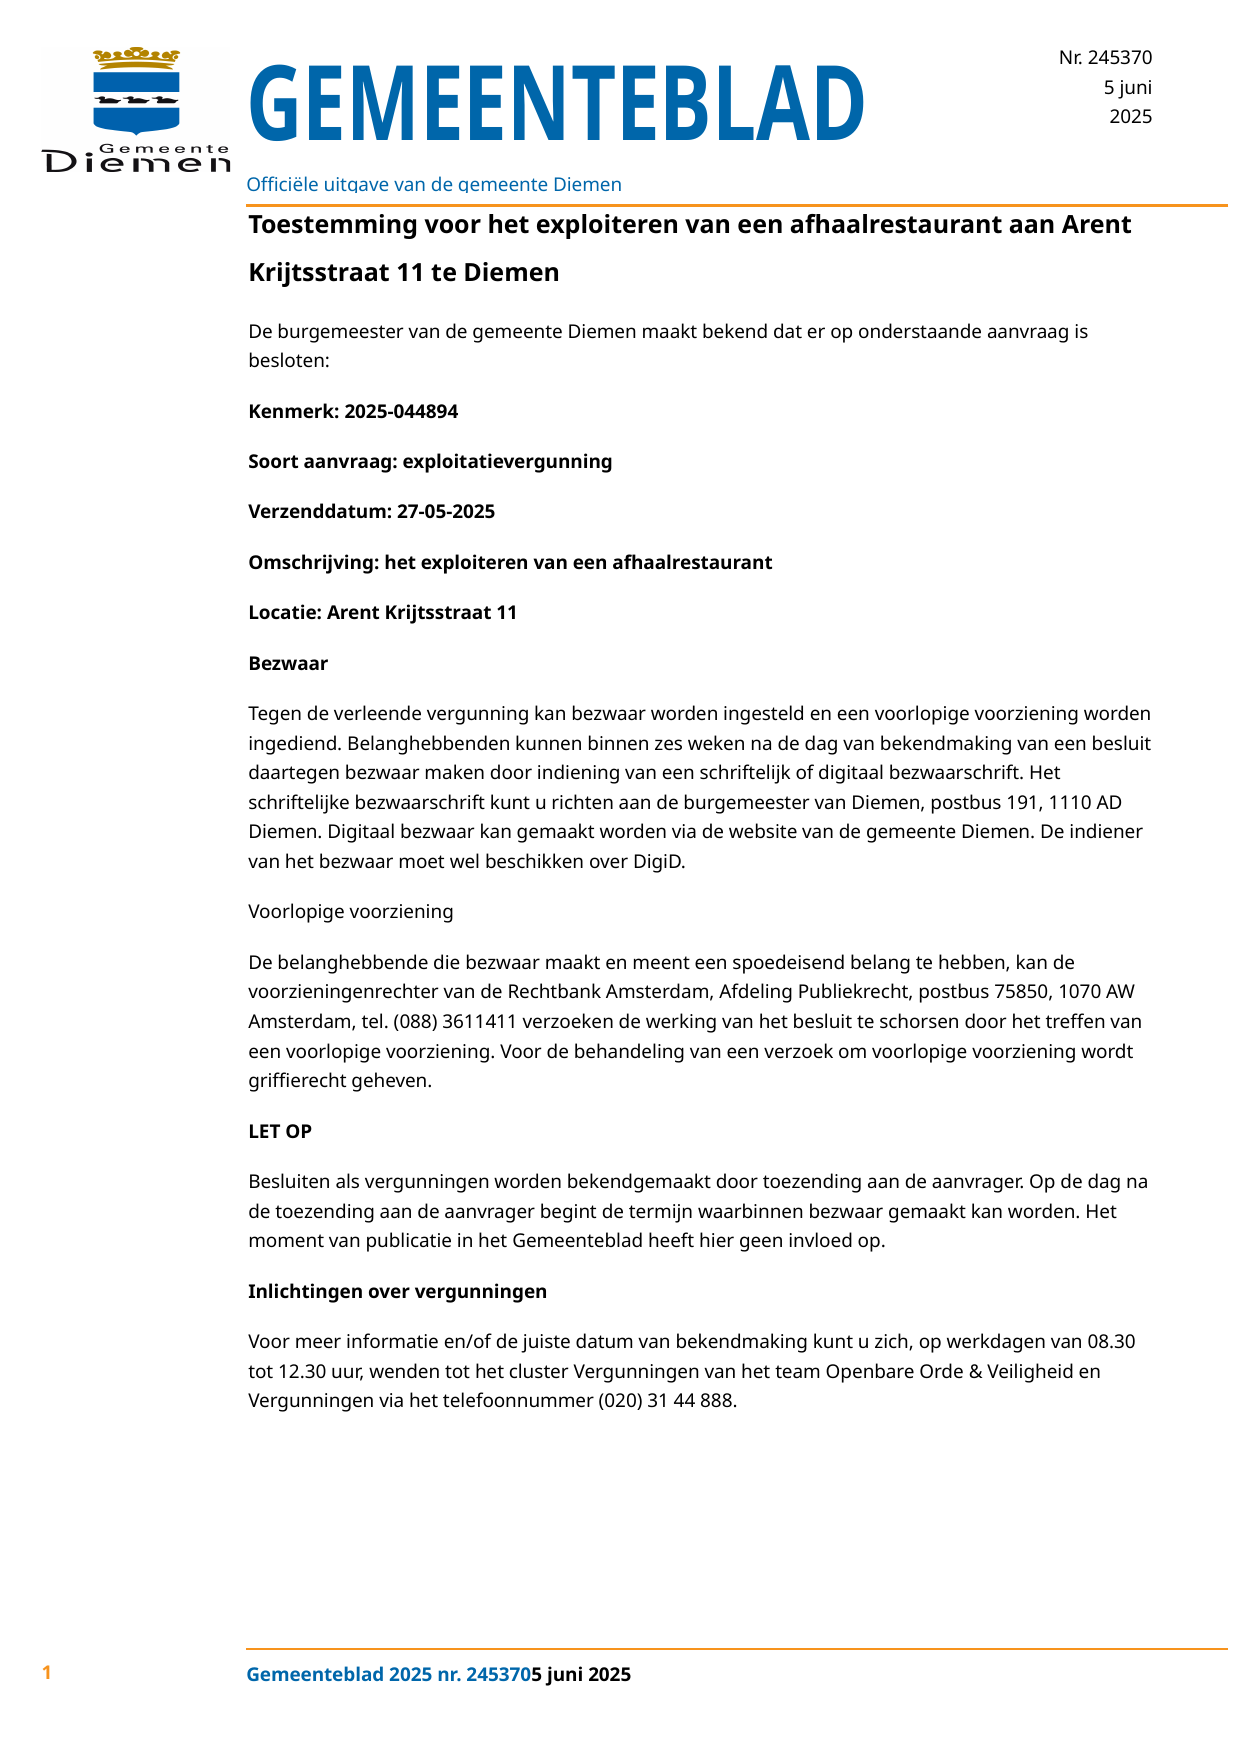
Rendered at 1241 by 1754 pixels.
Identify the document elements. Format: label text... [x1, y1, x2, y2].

text De burgemeester van de gemeente Diemen maakt bekend dat er op onderstaande aanvraag is besloten: [248, 318, 1152, 373]
text Verzenddatum: 27-05-2025 [248, 499, 1152, 524]
text Inlichtingen over vergunningen [248, 1278, 1152, 1304]
text Toestemming voor het exploiteren van een afhaalrestaurant aan Arent Krijtsstraat 11 te Diemen [248, 207, 1152, 288]
text Voorlopige voorziening [248, 899, 1152, 924]
text Tegen de verleende vergunning kan bezwaar worden ingesteld en een voorlopige voorziening worden ingediend. Belanghebbenden kunnen binnen zes weken na de dag van bekendmaking van een besluit daartegen bezwaar maken door indiening van een schriftelijk of digitaal bezwaarschrift. Het schriftelijke bezwaarschrift kunt u richten aan de burgemeester van Diemen, postbus 191, 1110 AD Diemen. Digitaal bezwaar kan gemaakt worden via de website van de gemeente Diemen. De indiener van het bezwaar moet wel beschikken over DigiD. [248, 700, 1152, 874]
text De belanghebbende die bezwaar maakt en meent een spoedeisend belang te hebben, kan de voorzieningenrechter van de Rechtbank Amsterdam, Afdeling Publiekrecht, postbus 75850, 1070 AW Amsterdam, tel. (088) 3611411 verzoeken de werking van het besluit te schorsen door het treffen van een voorlopige voorziening. Voor de behandeling van een verzoek om voorlopige voorziening wordt griffierecht geheven. [248, 949, 1152, 1093]
text Omschrijving: het exploiteren van een afhaalrestaurant [248, 549, 1152, 575]
text Besluiten als vergunningen worden bekendgemaakt door toezending aan de aanvrager. Op de dag na de toezending aan de aanvrager begint de termijn waarbinnen bezwaar gemaakt kan worden. Het moment van publicatie in het Gemeenteblad heeft hier geen invloed op. [248, 1168, 1152, 1253]
text LET OP [248, 1118, 1152, 1144]
picture [41, 47, 231, 172]
text Voor meer informatie en/of de juiste datum van bekendmaking kunt u zich, op werkdagen van 08.30 tot 12.30 uur, wenden tot het cluster Vergunningen van het team Openbare Orde & Veiligheid en Vergunningen via het telefoonnummer (020) 31 44 888. [248, 1328, 1152, 1413]
text Locatie: Arent Krijtsstraat 11 [248, 599, 1152, 625]
text Bezwaar [248, 650, 1152, 676]
text Soort aanvraag: exploitatievergunning [248, 448, 1152, 474]
text Kenmerk: 2025-044894 [248, 398, 1152, 424]
